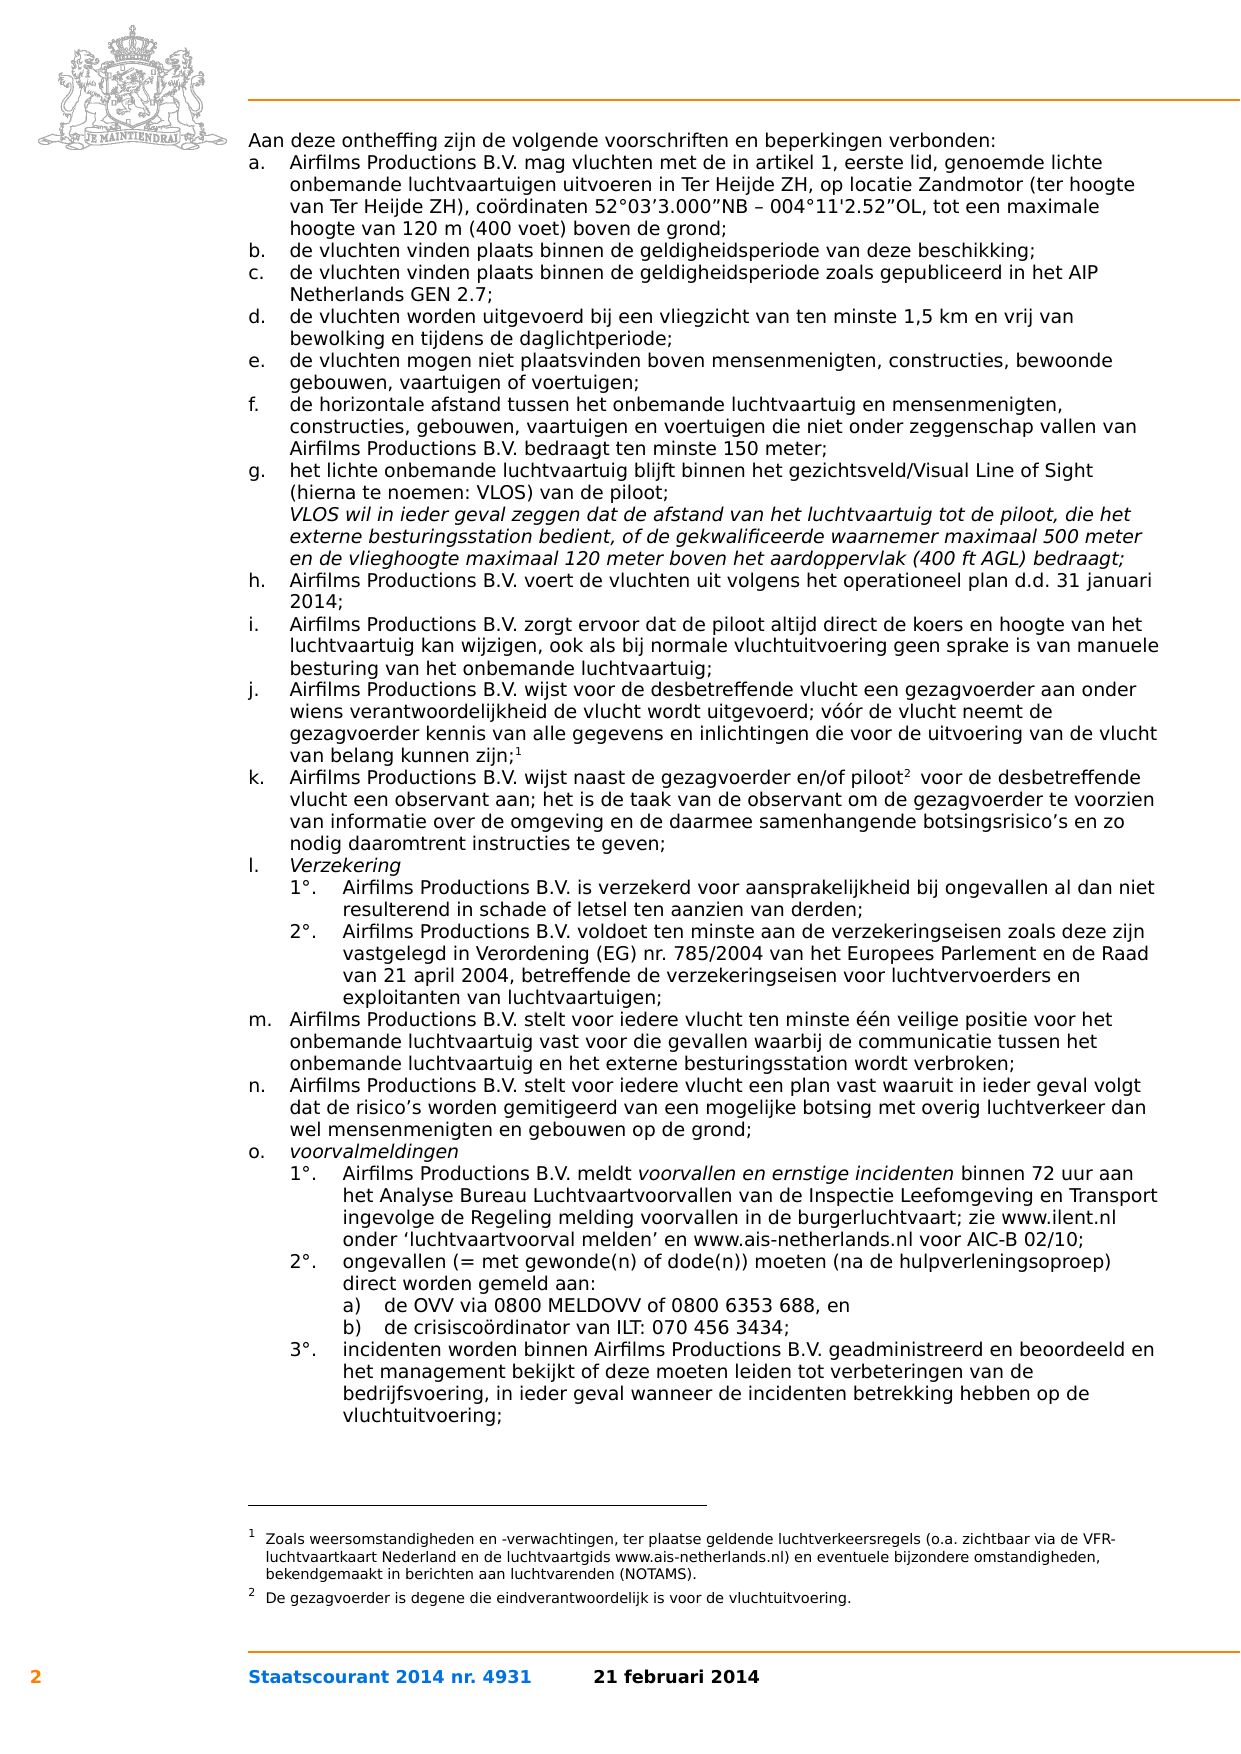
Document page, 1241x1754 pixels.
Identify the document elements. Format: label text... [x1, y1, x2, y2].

text b) de crisiscoördinator van ILT: 070 456 3434; [342, 1317, 1163, 1339]
text De gezagvoerder is degene die eindverantwoordelijk is voor de vluchtuitvoering. [248, 1586, 1163, 1608]
text 3°. incidenten worden binnen Airfilms Productions B.V. geadministreerd en beoordeeld en het management bekijkt of deze moeten leiden tot verbeteringen van de bedrijfsvoering, in ieder geval wanneer de incidenten betrekking hebben op de vluchtuitvoering; [289, 1339, 1163, 1427]
text Aan deze ontheffing zijn de volgende voorschriften en beperkingen verbonden: [248, 130, 1163, 152]
text n. Airfilms Productions B.V. stelt voor iedere vlucht een plan vast waaruit in ieder geval volgt dat de risico’s worden gemitigeerd van een mogelijke botsing met overig luchtverkeer dan wel mensenmenigten en gebouwen op de grond; [248, 1075, 1163, 1141]
text g. het lichte onbemande luchtvaartuig blijft binnen het gezichtsveld/Visual Line of Sight (hierna te noemen: VLOS) van de piloot; [248, 459, 1163, 503]
text k. Airfilms Productions B.V. wijst naast de gezagvoerder en/of piloot voor de desbetreffende vlucht een observant aan; het is de taak van de observant om de gezagvoerder te voorzien van informatie over de omgeving en de daarmee samenhangende botsingsrisico’s en zo nodig daaromtrent instructies te geven; [248, 767, 1163, 855]
text a) de OVV via 0800 MELDOVV of 0800 6353 688, en [342, 1295, 1163, 1317]
text 2°. ongevallen (= met gewonde(n) of dode(n)) moeten (na de hulpverleningsoproep) direct worden gemeld aan: [289, 1251, 1163, 1295]
text h. Airfilms Productions B.V. voert de vluchten uit volgens het operationeel plan d.d. 31 januari 2014; [248, 569, 1163, 613]
text VLOS wil in ieder geval zeggen dat de afstand van het luchtvaartuig tot de piloot, die het externe besturingsstation bedient, of de gekwalificeerde waarnemer maximaal 500 meter en de vlieghoogte maximaal 120 meter boven het aardoppervlak (400 ft AGL) bedraagt; [289, 503, 1163, 569]
picture [38, 25, 227, 150]
text e. de vluchten mogen niet plaatsvinden boven mensenmenigten, constructies, bewoonde gebouwen, vaartuigen of voertuigen; [248, 350, 1163, 394]
text 1°. Airfilms Productions B.V. meldt voorvallen en ernstige incidenten binnen 72 uur aan het Analyse Bureau Luchtvaartvoorvallen van de Inspectie Leefomgeving en Transport ingevolge de Regeling melding voorvallen in de burgerluchtvaart; zie www.ilent.nl onder ‘luchtvaartvoorval melden’ en www.ais-netherlands.nl voor AIC-B 02/10; [289, 1163, 1163, 1251]
text 1°. Airfilms Productions B.V. is verzekerd voor aansprakelijkheid bij ongevallen al dan niet resulterend in schade of letsel ten aanzien van derden; [289, 877, 1163, 921]
text Zoals weersomstandigheden en -verwachtingen, ter plaatse geldende luchtverkeersregels (o.a. zichtbaar via de VFR-luchtvaartkaart Nederland en de luchtvaartgids www.ais-netherlands.nl) en eventuele bijzondere omstandigheden, bekendgemaakt in berichten aan luchtvarenden (NOTAMS). [248, 1527, 1163, 1583]
text b. de vluchten vinden plaats binnen de geldigheidsperiode van deze beschikking; [248, 240, 1163, 262]
text d. de vluchten worden uitgevoerd bij een vliegzicht van ten minste 1,5 km en vrij van bewolking en tijdens de daglichtperiode; [248, 306, 1163, 350]
text m. Airfilms Productions B.V. stelt voor iedere vlucht ten minste één veilige positie voor het onbemande luchtvaartuig vast voor die gevallen waarbij de communicatie tussen het onbemande luchtvaartuig en het externe besturingsstation wordt verbroken; [248, 1009, 1163, 1075]
text c. de vluchten vinden plaats binnen de geldigheidsperiode zoals gepubliceerd in het AIP Netherlands GEN 2.7; [248, 262, 1163, 306]
text i. Airfilms Productions B.V. zorgt ervoor dat de piloot altijd direct de koers en hoogte van het luchtvaartuig kan wijzigen, ook als bij normale vluchtuitvoering geen sprake is van manuele besturing van het onbemande luchtvaartuig; [248, 613, 1163, 679]
text j. Airfilms Productions B.V. wijst voor de desbetreffende vlucht een gezagvoerder aan onder wiens verantwoordelijkheid de vlucht wordt uitgevoerd; vóór de vlucht neemt de gezagvoerder kennis van alle gegevens en inlichtingen die voor de uitvoering van de vlucht van belang kunnen zijn; [248, 679, 1163, 767]
text a. Airfilms Productions B.V. mag vluchten met de in artikel 1, eerste lid, genoemde lichte onbemande luchtvaartuigen uitvoeren in Ter Heijde ZH, op locatie Zandmotor (ter hoogte van Ter Heijde ZH), coördinaten 52°03’3.000”NB – 004°11'2.52”OL, tot een maximale hoogte van 120 m (400 voet) boven de grond; [248, 152, 1163, 240]
text l. Verzekering [248, 855, 1163, 877]
text o. voorvalmeldingen [248, 1141, 1163, 1163]
text 2°. Airfilms Productions B.V. voldoet ten minste aan de verzekeringseisen zoals deze zijn vastgelegd in Verordening (EG) nr. 785/2004 van het Europees Parlement en de Raad van 21 april 2004, betreffende de verzekeringseisen voor luchtvervoerders en exploitanten van luchtvaartuigen; [289, 921, 1163, 1009]
text f. de horizontale afstand tussen het onbemande luchtvaartuig en mensenmenigten, constructies, gebouwen, vaartuigen en voertuigen die niet onder zeggenschap vallen van Airfilms Productions B.V. bedraagt ten minste 150 meter; [248, 394, 1163, 459]
